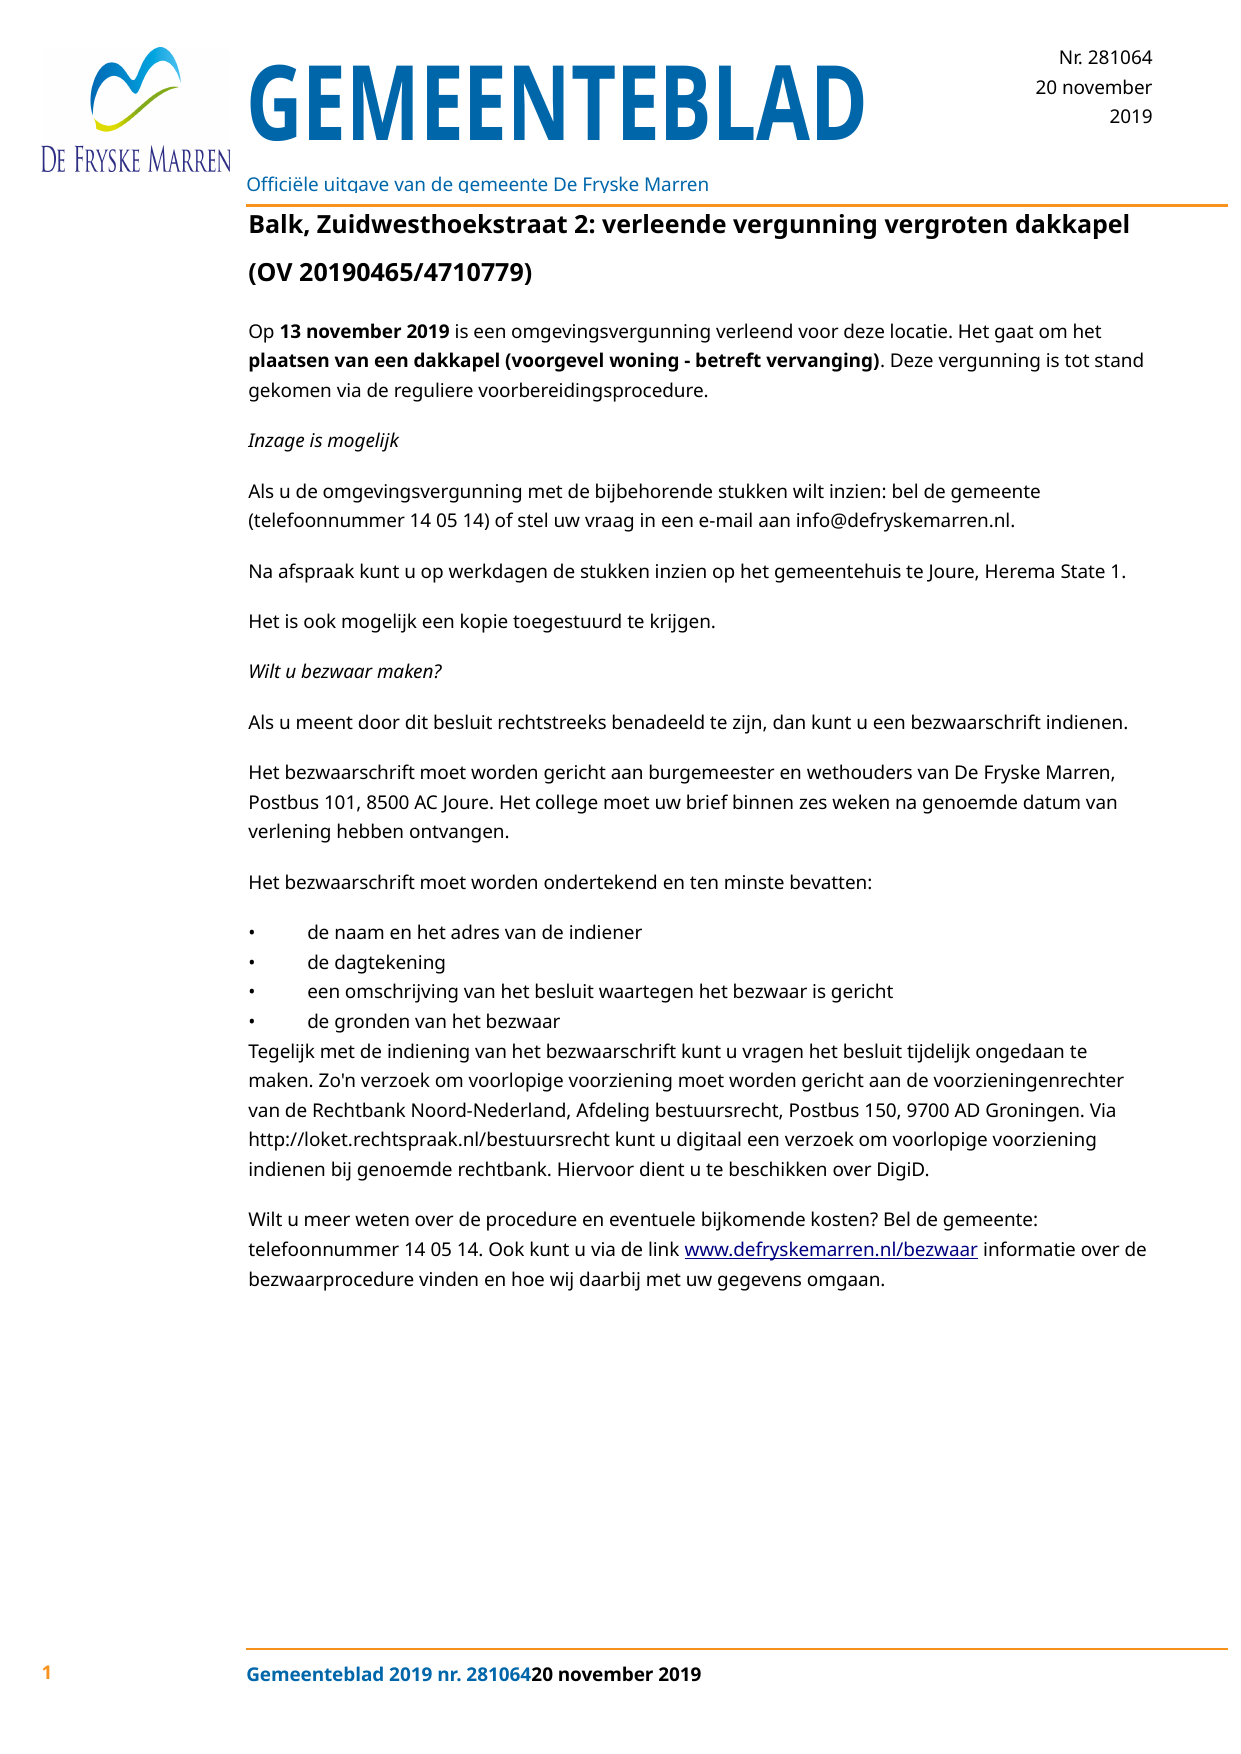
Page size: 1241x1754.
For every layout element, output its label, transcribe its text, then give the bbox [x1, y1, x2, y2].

text Tegelijk met de indiening van het bezwaarschrift kunt u vragen het besluit tijdelijk ongedaan te maken. Zo'n verzoek om voorlopige voorziening moet worden gericht aan de voorzieningenrechter van de Rechtbank Noord-Nederland, Afdeling bestuursrecht, Postbus 150, 9700 AD Groningen. Via http://loket.rechtspraak.nl/bestuursrecht kunt u digitaal een verzoek om voorlopige voorziening indienen bij genoemde rechtbank. Hiervoor dient u te beschikken over DigiD. [248, 1038, 1152, 1182]
text Inzage is mogelijk [248, 427, 1152, 453]
picture [41, 47, 231, 172]
list een omschrijving van het besluit waartegen het bezwaar is gericht [248, 979, 1152, 1004]
text Als u de omgevingsvergunning met de bijbehorende stukken wilt inzien: bel de gemeente (telefoonnummer 14 05 14) of stel uw vraag in een e-mail aan info@defryskemarren.nl. [248, 478, 1152, 533]
text Op 13 november 2019 is een omgevingsvergunning verleend voor deze locatie. Het gaat om het plaatsen van een dakkapel (voorgevel woning - betreft vervanging). Deze vergunning is tot stand gekomen via de reguliere voorbereidingsprocedure. [248, 318, 1152, 403]
text Het is ook mogelijk een kopie toegestuurd te krijgen. [248, 608, 1152, 634]
text Na afspraak kunt u op werkdagen de stukken inzien op het gemeentehuis te Joure, Herema State 1. [248, 558, 1152, 584]
text Het bezwaarschrift moet worden ondertekend en ten minste bevatten: [248, 869, 1152, 895]
list de dagtekening [248, 949, 1152, 975]
text Wilt u meer weten over de procedure en eventuele bijkomende kosten? Bel de gemeente: telefoonnummer 14 05 14. Ook kunt u via de link www.defryskemarren.nl/bezwaar informatie over de bezwaarprocedure vinden en hoe wij daarbij met uw gegevens omgaan. [248, 1207, 1152, 1292]
text Het bezwaarschrift moet worden gericht aan burgemeester en wethouders van De Fryske Marren, Postbus 101, 8500 AC Joure. Het college moet uw brief binnen zes weken na genoemde datum van verlening hebben ontvangen. [248, 759, 1152, 844]
text Als u meent door dit besluit rechtstreeks benadeeld te zijn, dan kunt u een bezwaarschrift indienen. [248, 709, 1152, 735]
text Wilt u bezwaar maken? [248, 659, 1152, 684]
text Balk, Zuidwesthoekstraat 2: verleende vergunning vergroten dakkapel (OV 20190465/4710779) [248, 207, 1152, 288]
list de naam en het adres van de indiener [248, 919, 1152, 945]
list de gronden van het bezwaar [248, 1008, 1152, 1034]
